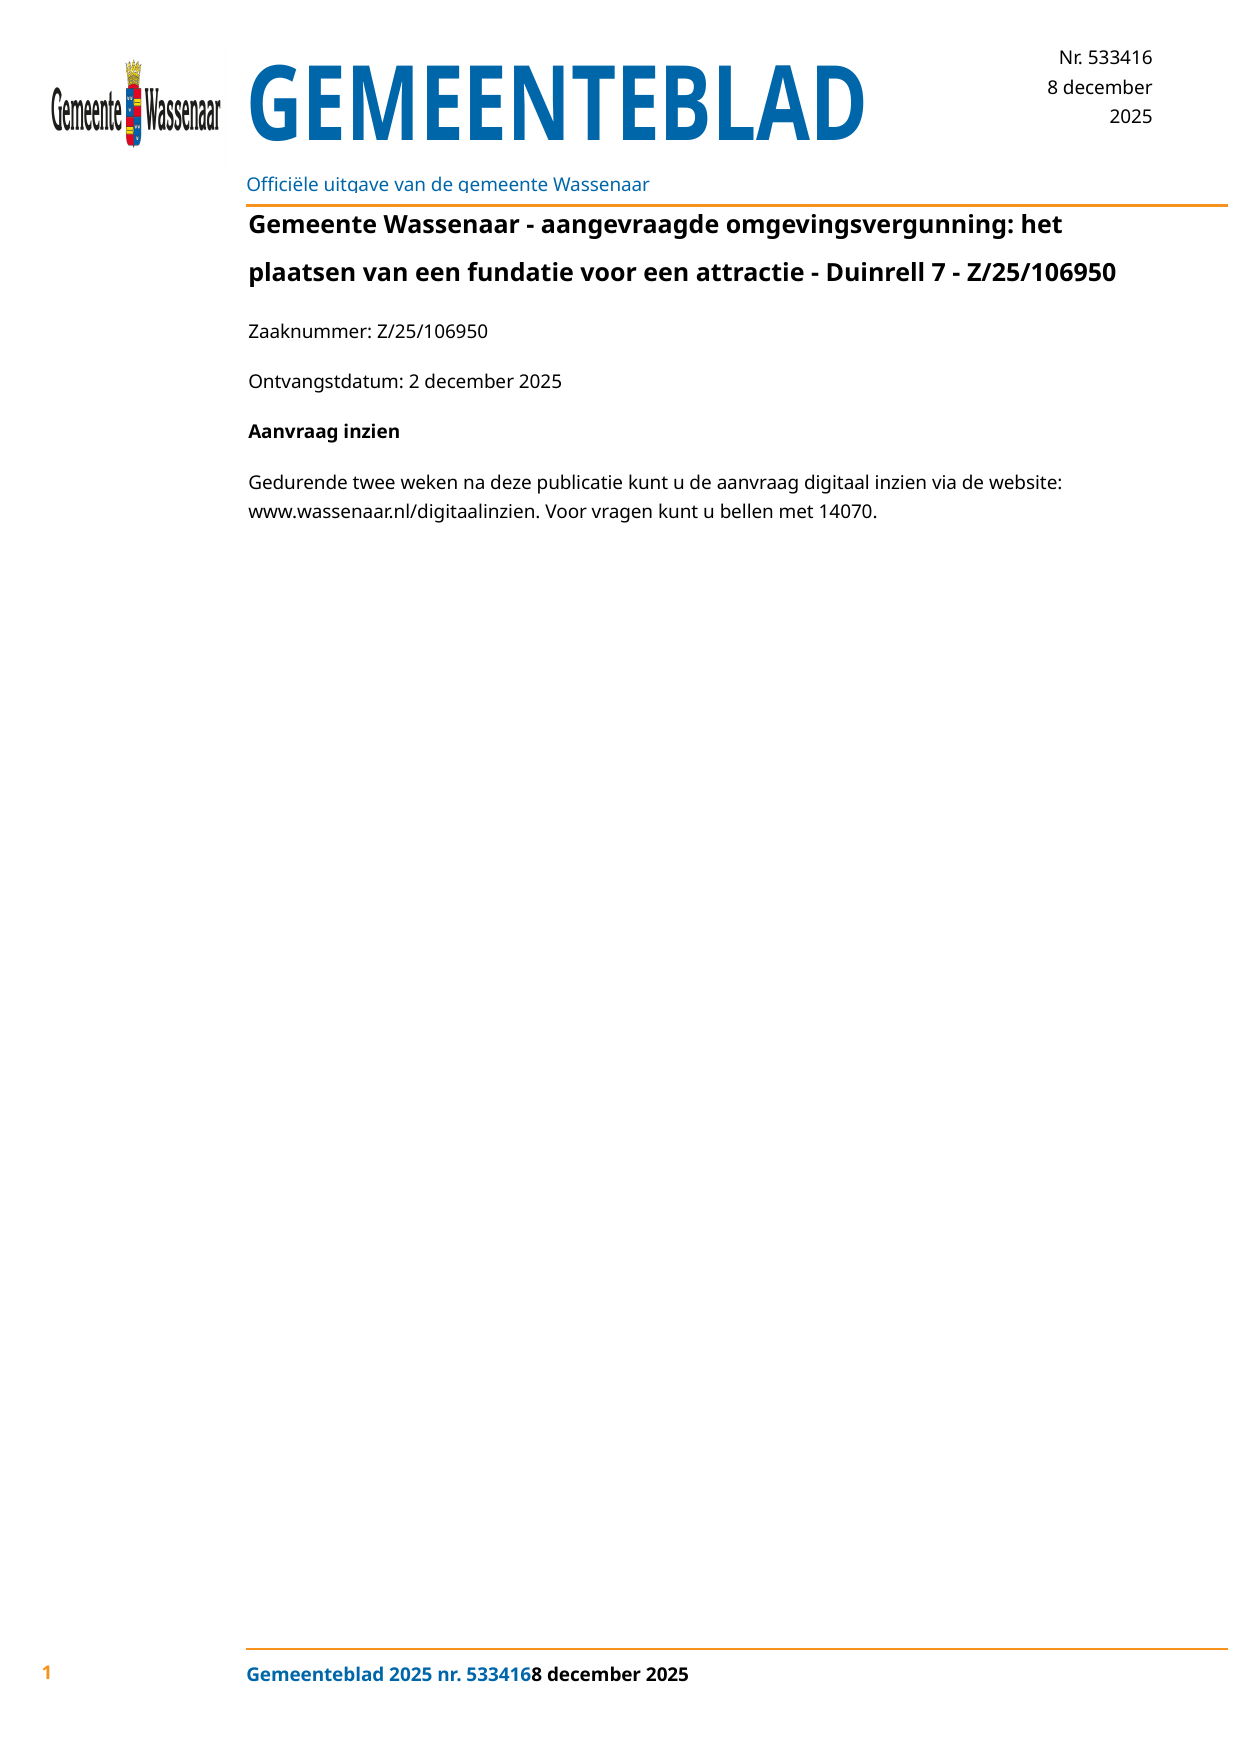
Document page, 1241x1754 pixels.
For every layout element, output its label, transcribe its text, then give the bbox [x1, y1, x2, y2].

text Zaaknummer: Z/25/106950 [248, 318, 1152, 344]
text Ontvangstdatum: 2 december 2025 [248, 368, 1152, 394]
picture [41, 47, 231, 172]
text Aanvraag inzien [248, 419, 1152, 444]
text Gedurende twee weken na deze publicatie kunt u de aanvraag digitaal inzien via de website: www.wassenaar.nl/digitaalinzien. Voor vragen kunt u bellen met 14070. [248, 469, 1152, 524]
text Gemeente Wassenaar - aangevraagde omgevingsvergunning: het plaatsen van een fundatie voor een attractie - Duinrell 7 - Z/25/106950 [248, 207, 1152, 288]
